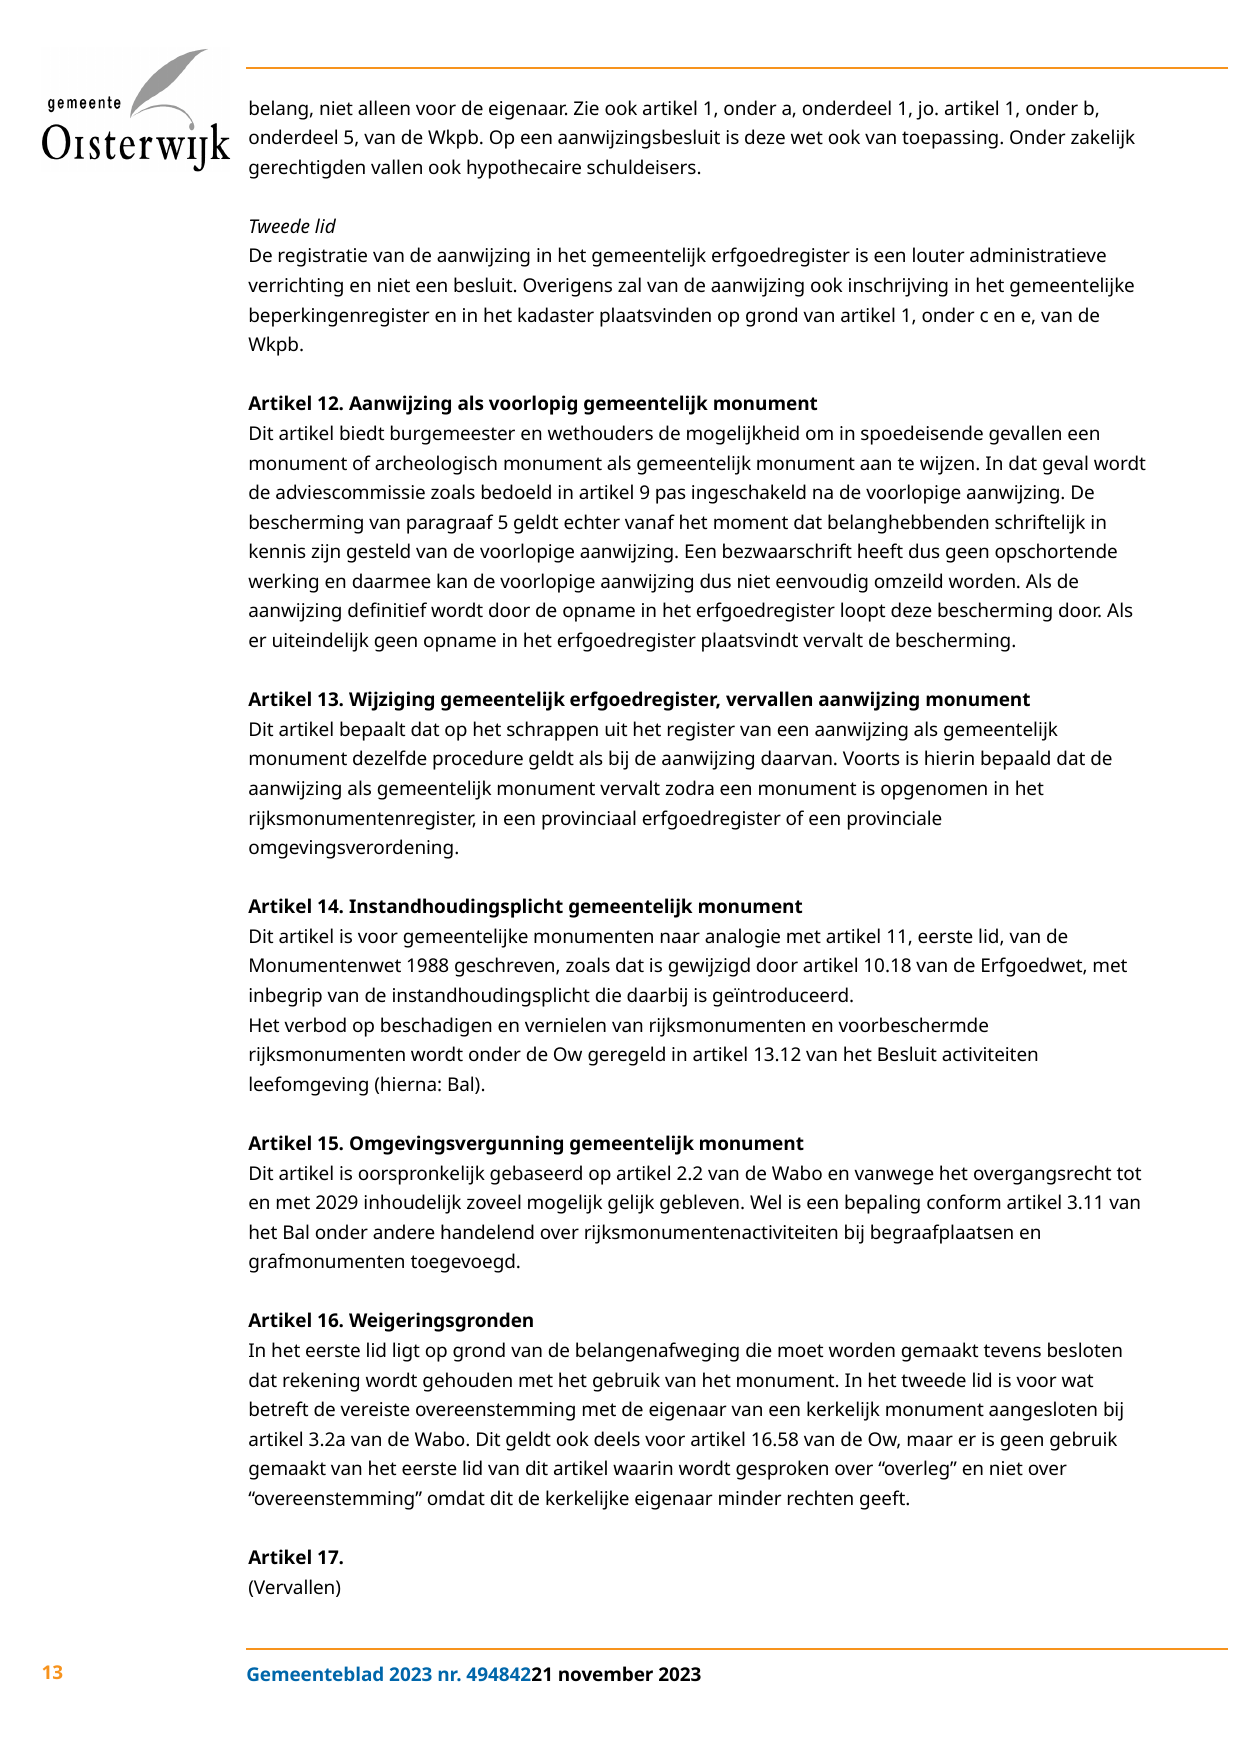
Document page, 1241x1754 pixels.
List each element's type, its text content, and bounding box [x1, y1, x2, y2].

text Artikel 13. Wijziging gemeentelijk erfgoedregister, vervallen aanwijzing monument [248, 686, 1152, 712]
text Tweede lid [248, 213, 1152, 239]
text Artikel 17. [248, 1544, 1152, 1570]
text Dit artikel is oorspronkelijk gebaseerd op artikel 2.2 van de Wabo en vanwege het overgangsrecht tot en met 2029 inhoudelijk zoveel mogelijk gelijk gebleven. Wel is een bepaling conform artikel 3.11 van het Bal onder andere handelend over rijksmonumentenactiviteiten bij begraafplaatsen en grafmonumenten toegevoegd. [248, 1160, 1152, 1274]
text Dit artikel is voor gemeentelijke monumenten naar analogie met artikel 11, eerste lid, van de Monumentenwet 1988 geschreven, zoals dat is gewijzigd door artikel 10.18 van de Erfgoedwet, met inbegrip van de instandhoudingsplicht die daarbij is geïntroduceerd. [248, 923, 1152, 1008]
picture [41, 47, 231, 172]
text (Vervallen) [248, 1574, 1152, 1600]
text Artikel 15. Omgevingsvergunning gemeentelijk monument [248, 1130, 1152, 1156]
text De registratie van de aanwijzing in het gemeentelijk erfgoedregister is een louter administratieve verrichting en niet een besluit. Overigens zal van de aanwijzing ook inschrijving in het gemeentelijke beperkingenregister en in het kadaster plaatsvinden op grond van artikel 1, onder c en e, van de Wkpb. [248, 243, 1152, 357]
text Dit artikel biedt burgemeester en wethouders de mogelijkheid om in spoedeisende gevallen een monument of archeologisch monument als gemeentelijk monument aan te wijzen. In dat geval wordt de adviescommissie zoals bedoeld in artikel 9 pas ingeschakeld na de voorlopige aanwijzing. De bescherming van paragraaf 5 geldt echter vanaf het moment dat belanghebbenden schriftelijk in kennis zijn gesteld van de voorlopige aanwijzing. Een bezwaarschrift heeft dus geen opschortende werking en daarmee kan de voorlopige aanwijzing dus niet eenvoudig omzeild worden. Als de aanwijzing definitief wordt door de opname in het erfgoedregister loopt deze bescherming door. Als er uiteindelijk geen opname in het erfgoedregister plaatsvindt vervalt de bescherming. [248, 420, 1152, 653]
text In het eerste lid ligt op grond van de belangenafweging die moet worden gemaakt tevens besloten dat rekening wordt gehouden met het gebruik van het monument. In het tweede lid is voor wat betreft de vereiste overeenstemming met de eigenaar van een kerkelijk monument aangesloten bij artikel 3.2a van de Wabo. Dit geldt ook deels voor artikel 16.58 van de Ow, maar er is geen gebruik gemaakt van het eerste lid van dit artikel waarin wordt gesproken over “overleg” en niet over “overeenstemming” omdat dit de kerkelijke eigenaar minder rechten geeft. [248, 1337, 1152, 1511]
text Dit artikel bepaalt dat op het schrappen uit het register van een aanwijzing als gemeentelijk monument dezelfde procedure geldt als bij de aanwijzing daarvan. Voorts is hierin bepaald dat de aanwijzing als gemeentelijk monument vervalt zodra een monument is opgenomen in het rijksmonumentenregister, in een provinciaal erfgoedregister of een provinciale omgevingsverordening. [248, 716, 1152, 860]
text Artikel 14. Instandhoudingsplicht gemeentelijk monument [248, 893, 1152, 919]
text belang, niet alleen voor de eigenaar. Zie ook artikel 1, onder a, onderdeel 1, jo. artikel 1, onder b, onderdeel 5, van de Wkpb. Op een aanwijzingsbesluit is deze wet ook van toepassing. Onder zakelijk gerechtigden vallen ook hypothecaire schuldeisers. [248, 95, 1152, 180]
text Het verbod op beschadigen en vernielen van rijksmonumenten en voorbeschermde rijksmonumenten wordt onder de Ow geregeld in artikel 13.12 van het Besluit activiteiten leefomgeving (hierna: Bal). [248, 1012, 1152, 1097]
text Artikel 12. Aanwijzing als voorlopig gemeentelijk monument [248, 391, 1152, 416]
text Artikel 16. Weigeringsgronden [248, 1308, 1152, 1333]
